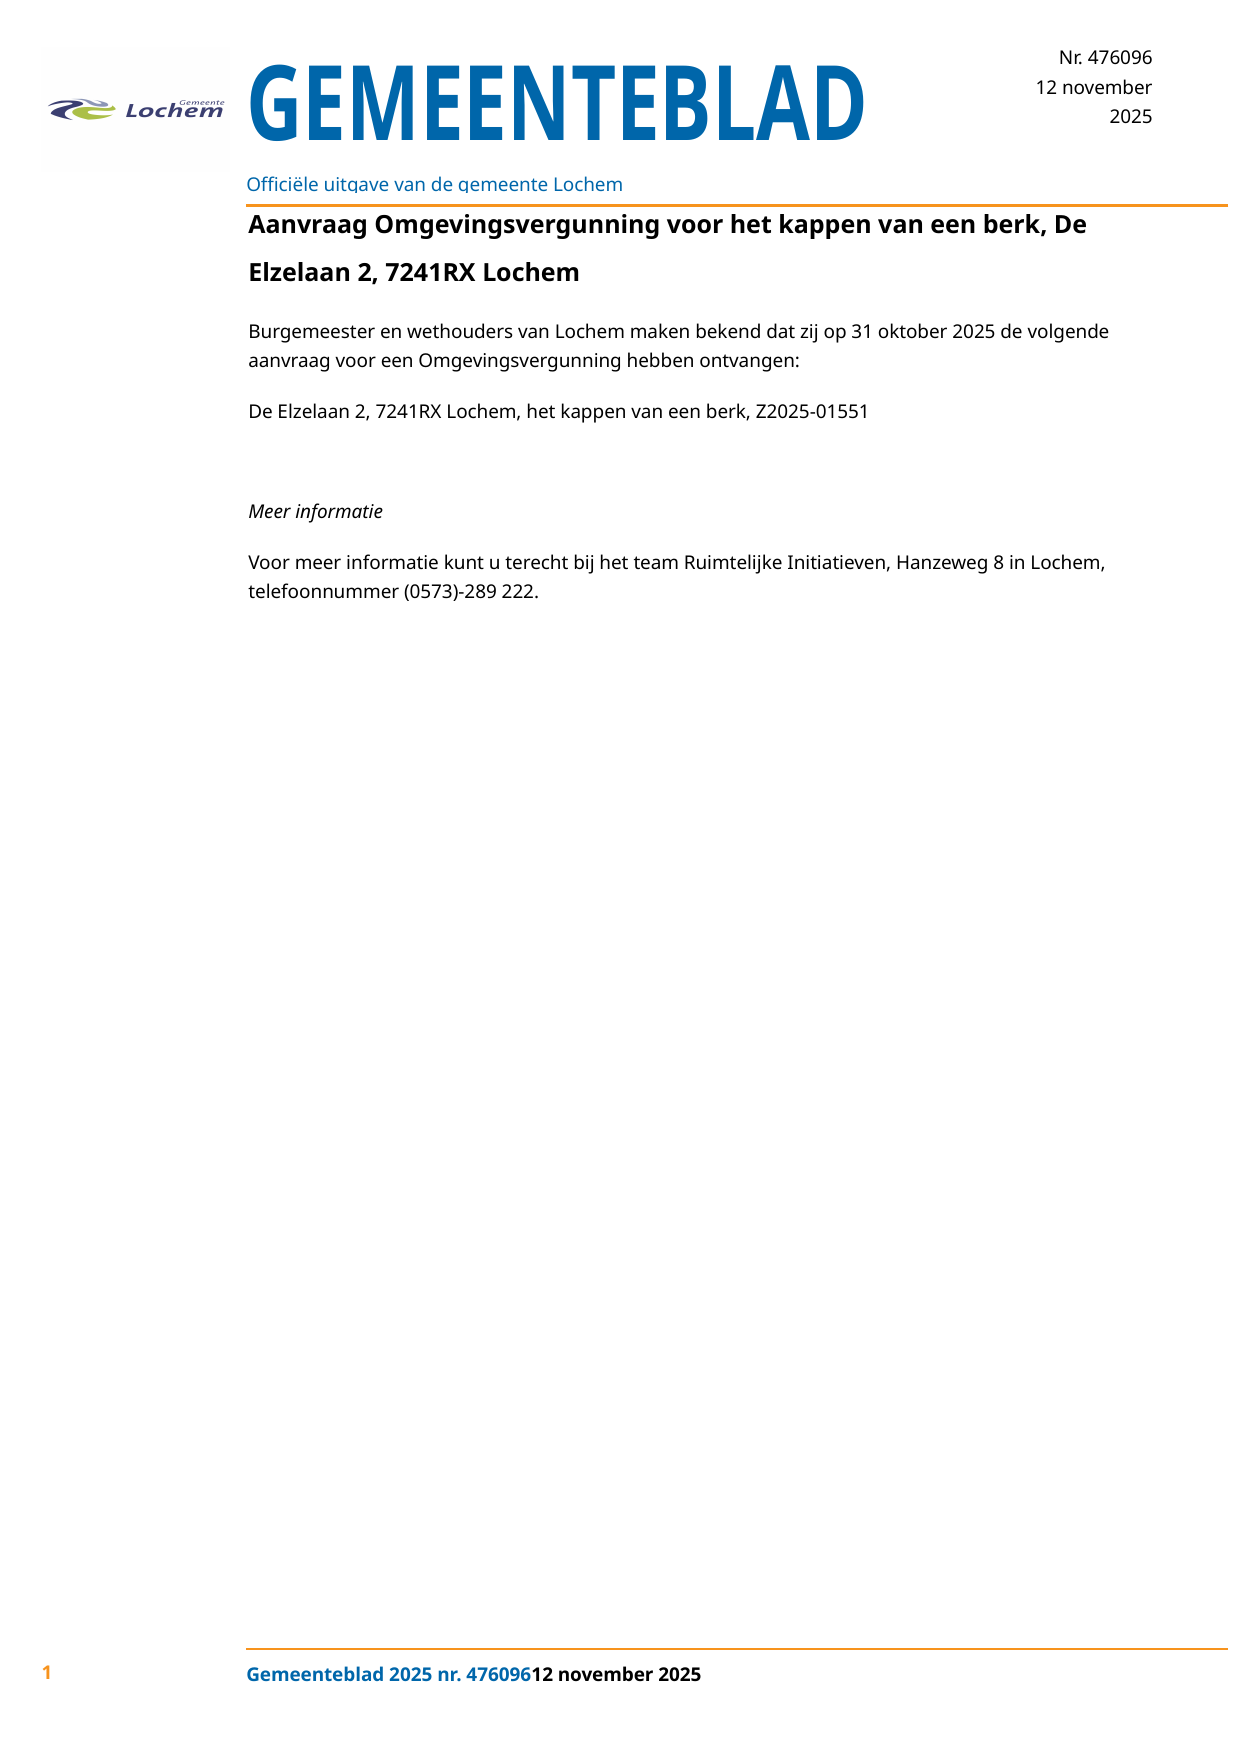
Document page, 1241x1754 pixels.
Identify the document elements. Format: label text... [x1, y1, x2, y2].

text Voor meer informatie kunt u terecht bij het team Ruimtelijke Initiatieven, Hanzeweg 8 in Lochem, telefoonnummer (0573)-289 222. [248, 549, 1152, 604]
text Meer informatie [248, 499, 1152, 524]
text Aanvraag Omgevingsvergunning voor het kappen van een berk, De Elzelaan 2, 7241RX Lochem [248, 207, 1152, 288]
text Burgemeester en wethouders van Lochem maken bekend dat zij op 31 oktober 2025 de volgende aanvraag voor een Omgevingsvergunning hebben ontvangen: [248, 318, 1152, 373]
picture [41, 47, 231, 172]
text De Elzelaan 2, 7241RX Lochem, het kappen van een berk, Z2025-01551 [248, 398, 1152, 424]
